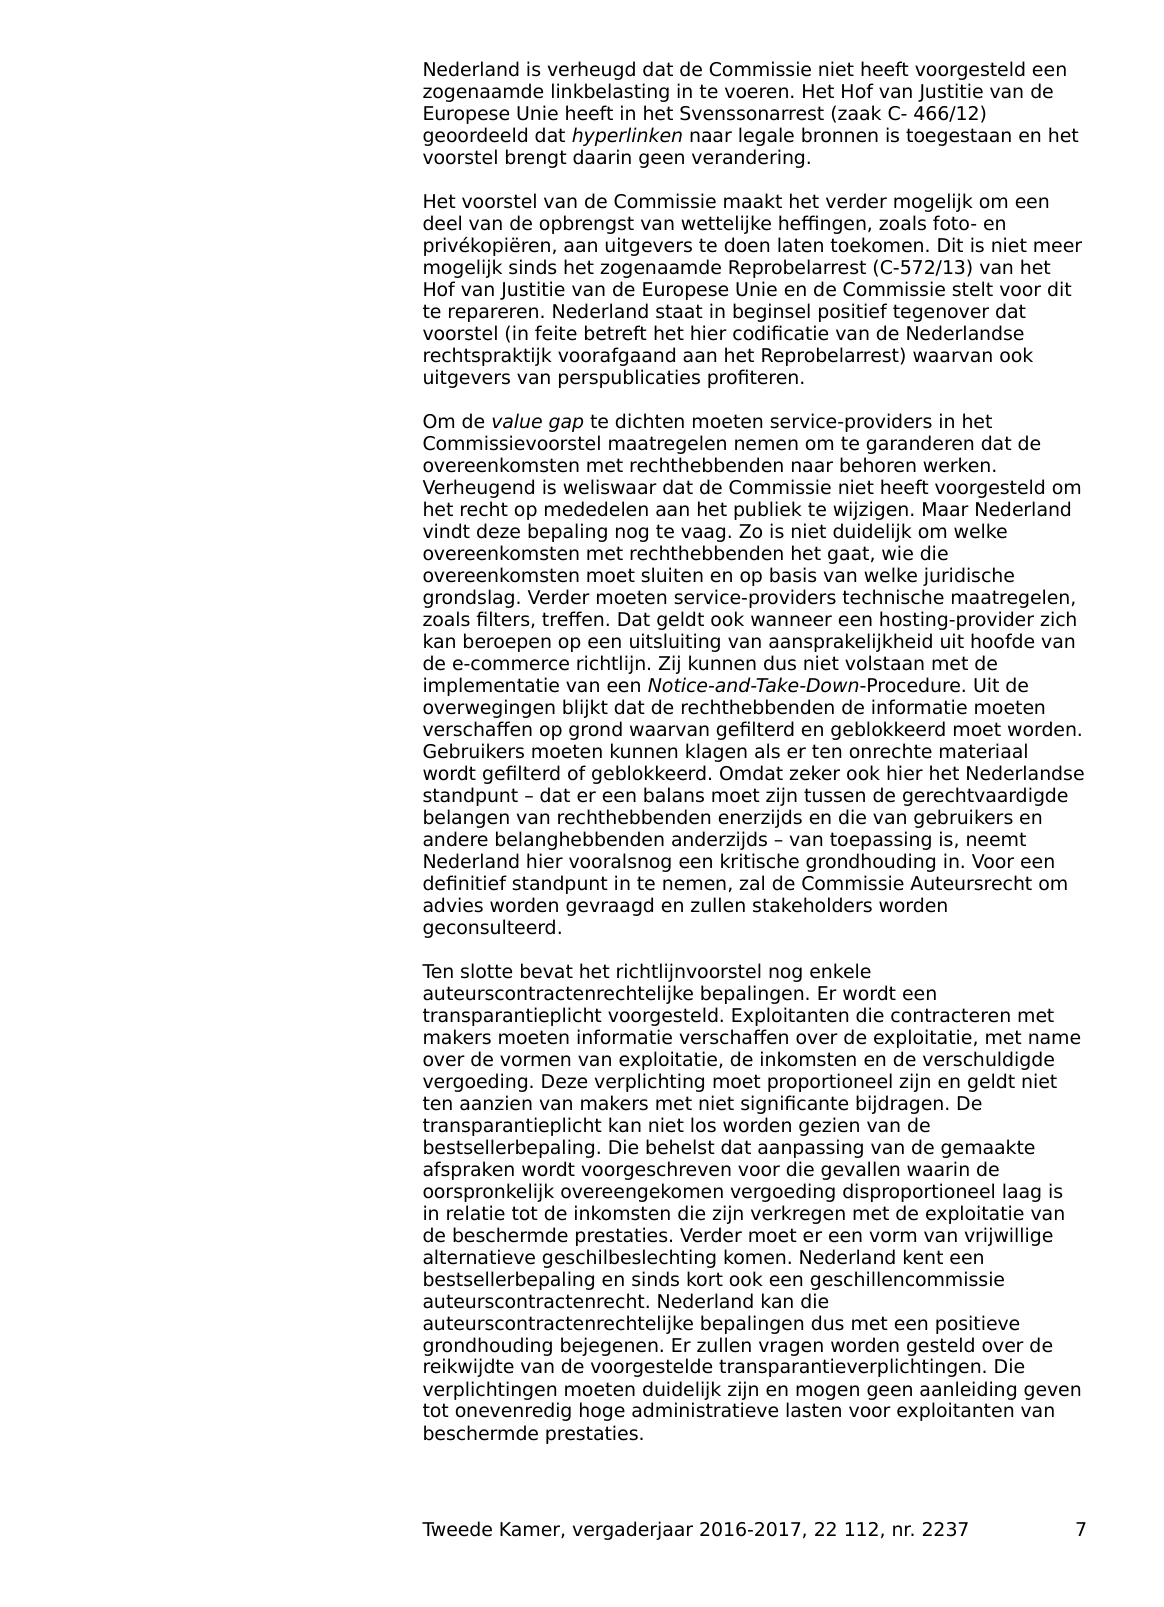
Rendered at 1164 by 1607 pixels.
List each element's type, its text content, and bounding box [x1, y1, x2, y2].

text Ten slotte bevat het richtlijnvoorstel nog enkele auteurscontractenrechtelijke bepalingen. Er wordt een transparantieplicht voorgesteld. Exploitanten die contracteren met makers moeten informatie verschaffen over de exploitatie, met name over de vormen van exploitatie, de inkomsten en de verschuldigde vergoeding. Deze verplichting moet proportioneel zijn en geldt niet ten aanzien van makers met niet significante bijdragen. De transparantieplicht kan niet los worden gezien van de bestsellerbepaling. Die behelst dat aanpassing van de gemaakte afspraken wordt voorgeschreven voor die gevallen waarin de oorspronkelijk overeengekomen vergoeding disproportioneel laag is in relatie tot de inkomsten die zijn verkregen met de exploitatie van de beschermde prestaties. Verder moet er een vorm van vrijwillige alternatieve geschilbeslechting komen. Nederland kent een bestsellerbepaling en sinds kort ook een geschillencommissie auteurscontractenrecht. Nederland kan die auteurscontractenrechtelijke bepalingen dus met een positieve grondhouding bejegenen. Er zullen vragen worden gesteld over de reikwijdte van de voorgestelde transparantieverplichtingen. Die verplichtingen moeten duidelijk zijn en mogen geen aanleiding geven tot onevenredig hoge administratieve lasten voor exploitanten van beschermde prestaties. [422, 961, 1087, 1444]
text Om de value gap te dichten moeten service-providers in het Commissievoorstel maatregelen nemen om te garanderen dat de overeenkomsten met rechthebbenden naar behoren werken. Verheugend is weliswaar dat de Commissie niet heeft voorgesteld om het recht op mededelen aan het publiek te wijzigen. Maar Nederland vindt deze bepaling nog te vaag. Zo is niet duidelijk om welke overeenkomsten met rechthebbenden het gaat, wie die overeenkomsten moet sluiten en op basis van welke juridische grondslag. Verder moeten service-providers technische maatregelen, zoals filters, treffen. Dat geldt ook wanneer een hosting-provider zich kan beroepen op een uitsluiting van aansprakelijkheid uit hoofde van de e-commerce richtlijn. Zij kunnen dus niet volstaan met de implementatie van een Notice-and-Take-Down-Procedure. Uit de overwegingen blijkt dat de rechthebbenden de informatie moeten verschaffen op grond waarvan gefilterd en geblokkeerd moet worden. Gebruikers moeten kunnen klagen als er ten onrechte materiaal wordt gefilterd of geblokkeerd. Omdat zeker ook hier het Nederlandse standpunt – dat er een balans moet zijn tussen de gerechtvaardigde belangen van rechthebbenden enerzijds en die van gebruikers en andere belanghebbenden anderzijds – van toepassing is, neemt Nederland hier vooralsnog een kritische grondhouding in. Voor een definitief standpunt in te nemen, zal de Commissie Auteursrecht om advies worden gevraagd en zullen stakeholders worden geconsulteerd. [422, 411, 1087, 939]
text Nederland is verheugd dat de Commissie niet heeft voorgesteld een zogenaamde linkbelasting in te voeren. Het Hof van Justitie van de Europese Unie heeft in het Svenssonarrest (zaak C- 466/12) geoordeeld dat hyperlinken naar legale bronnen is toegestaan en het voorstel brengt daarin geen verandering. [422, 59, 1087, 169]
text Het voorstel van de Commissie maakt het verder mogelijk om een deel van de opbrengst van wettelijke heffingen, zoals foto- en privékopiëren, aan uitgevers te doen laten toekomen. Dit is niet meer mogelijk sinds het zogenaamde Reprobelarrest (C-572/13) van het Hof van Justitie van de Europese Unie en de Commissie stelt voor dit te repareren. Nederland staat in beginsel positief tegenover dat voorstel (in feite betreft het hier codificatie van de Nederlandse rechtspraktijk voorafgaand aan het Reprobelarrest) waarvan ook uitgevers van perspublicaties profiteren. [422, 191, 1087, 389]
